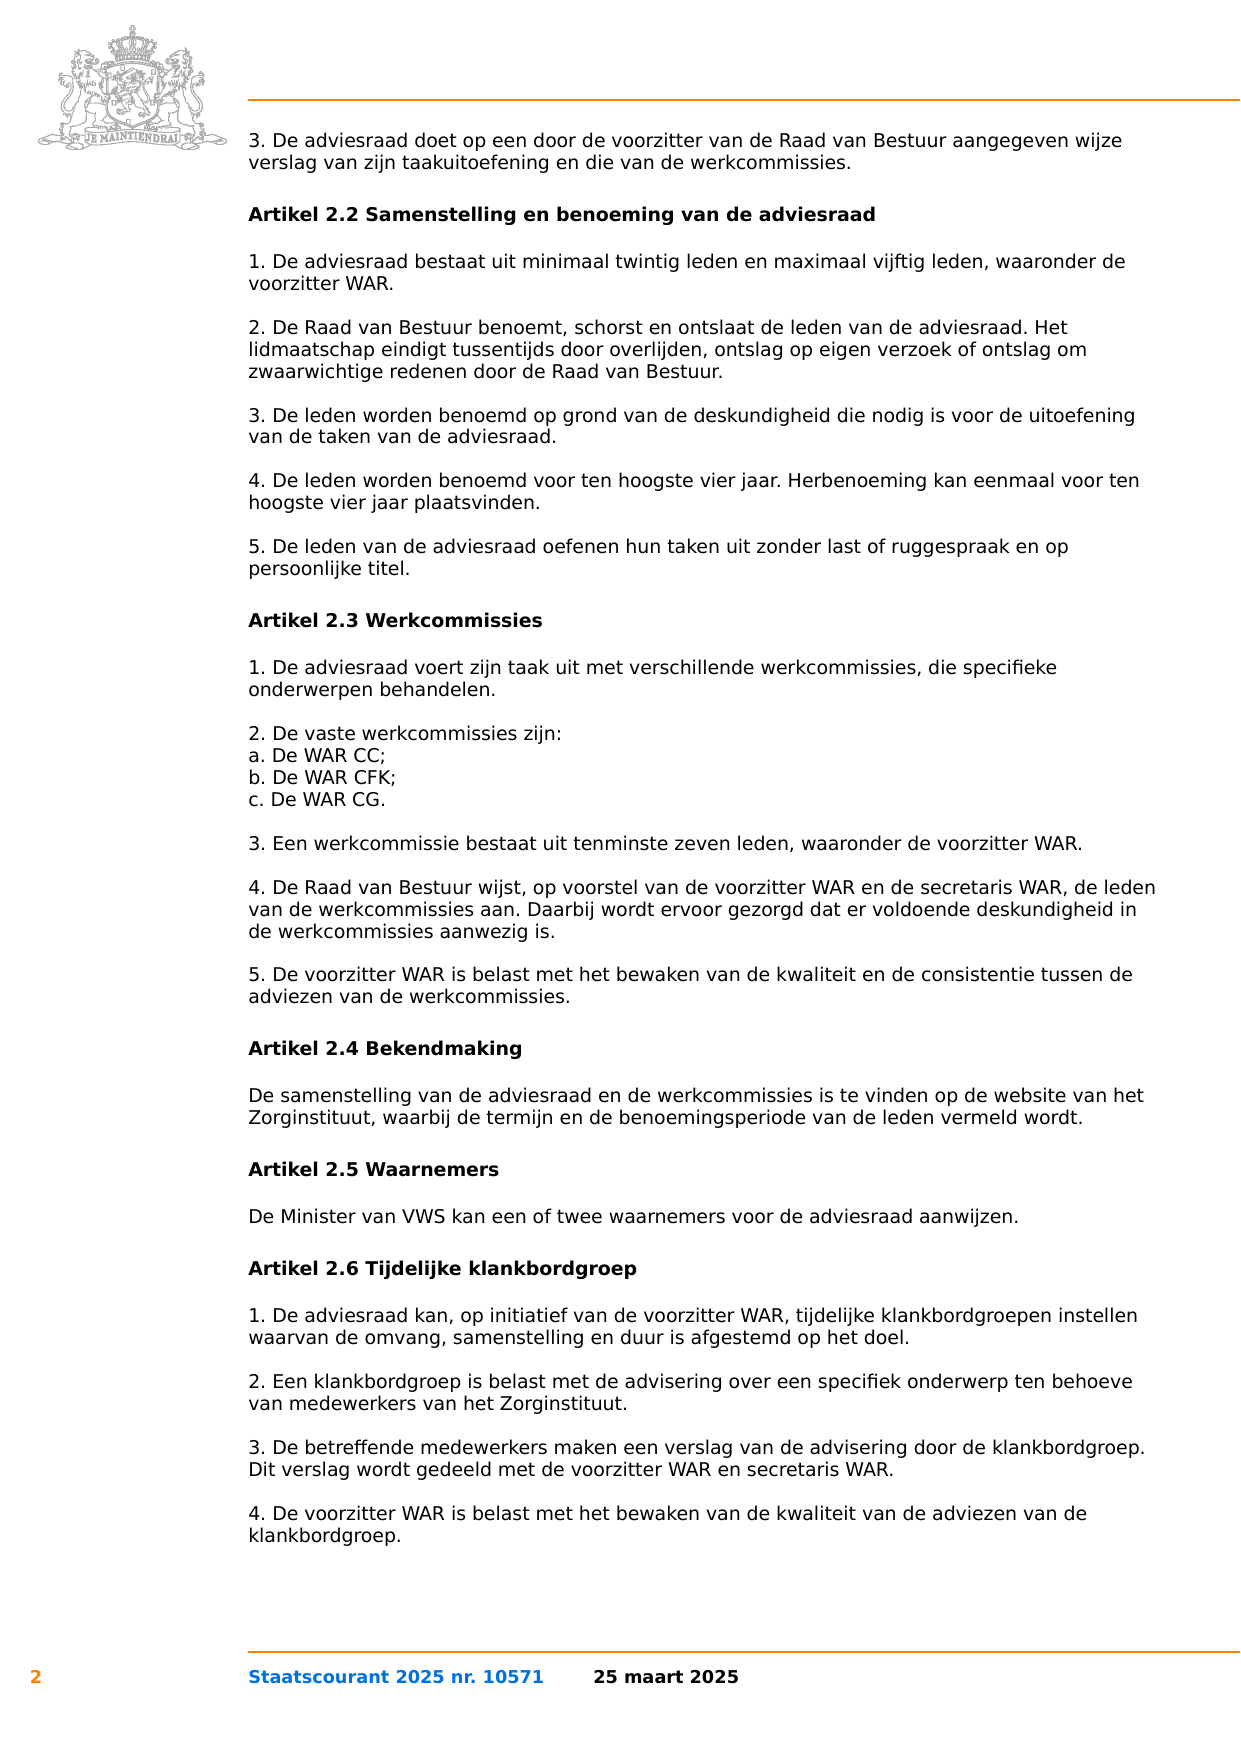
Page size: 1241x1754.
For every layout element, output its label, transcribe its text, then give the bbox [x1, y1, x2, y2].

subtitle Artikel 2.2 Samenstelling en benoeming van de adviesraad [248, 204, 1163, 226]
text 3. Een werkcommissie bestaat uit tenminste zeven leden, waaronder de voorzitter WAR. [248, 833, 1163, 855]
text 5. De leden van de adviesraad oefenen hun taken uit zonder last of ruggespraak en op persoonlijke titel. [248, 536, 1163, 580]
text 5. De voorzitter WAR is belast met het bewaken van de kwaliteit en de consistentie tussen de adviezen van de werkcommissies. [248, 964, 1163, 1008]
text 3. De adviesraad doet op een door de voorzitter van de Raad van Bestuur aangegeven wijze verslag van zijn taakuitoefening en die van de werkcommissies. [248, 130, 1163, 174]
picture [38, 25, 227, 150]
subtitle Artikel 2.3 Werkcommissies [248, 610, 1163, 632]
text De samenstelling van de adviesraad en de werkcommissies is te vinden op de website van het Zorginstituut, waarbij de termijn en de benoemingsperiode van de leden vermeld wordt. [248, 1085, 1163, 1129]
text De Minister van VWS kan een of twee waarnemers voor de adviesraad aanwijzen. [248, 1206, 1163, 1228]
text 1. De adviesraad bestaat uit minimaal twintig leden en maximaal vijftig leden, waaronder de voorzitter WAR. [248, 251, 1163, 295]
text 1. De adviesraad voert zijn taak uit met verschillende werkcommissies, die specifieke onderwerpen behandelen. [248, 657, 1163, 701]
text b. De WAR CFK; [248, 767, 1163, 789]
text 3. De leden worden benoemd op grond van de deskundigheid die nodig is voor de uitoefening van de taken van de adviesraad. [248, 404, 1163, 448]
text 2. De Raad van Bestuur benoemt, schorst en ontslaat de leden van de adviesraad. Het lidmaatschap eindigt tussentijds door overlijden, ontslag op eigen verzoek of ontslag om zwaarwichtige redenen door de Raad van Bestuur. [248, 317, 1163, 383]
text a. De WAR CC; [248, 745, 1163, 767]
text 3. De betreffende medewerkers maken een verslag van de advisering door de klankbordgroep. Dit verslag wordt gedeeld met de voorzitter WAR en secretaris WAR. [248, 1437, 1163, 1481]
text 4. De leden worden benoemd voor ten hoogste vier jaar. Herbenoeming kan eenmaal voor ten hoogste vier jaar plaatsvinden. [248, 470, 1163, 514]
subtitle Artikel 2.6 Tijdelijke klankbordgroep [248, 1258, 1163, 1280]
text 1. De adviesraad kan, op initiatief van de voorzitter WAR, tijdelijke klankbordgroepen instellen waarvan de omvang, samenstelling en duur is afgestemd op het doel. [248, 1305, 1163, 1349]
subtitle Artikel 2.4 Bekendmaking [248, 1038, 1163, 1060]
subtitle Artikel 2.5 Waarnemers [248, 1159, 1163, 1181]
text 2. Een klankbordgroep is belast met de advisering over een specifiek onderwerp ten behoeve van medewerkers van het Zorginstituut. [248, 1371, 1163, 1415]
text 4. De Raad van Bestuur wijst, op voorstel van de voorzitter WAR en de secretaris WAR, de leden van de werkcommissies aan. Daarbij wordt ervoor gezorgd dat er voldoende deskundigheid in de werkcommissies aanwezig is. [248, 877, 1163, 942]
text 2. De vaste werkcommissies zijn: [248, 723, 1163, 745]
text c. De WAR CG. [248, 789, 1163, 811]
text 4. De voorzitter WAR is belast met het bewaken van de kwaliteit van de adviezen van de klankbordgroep. [248, 1503, 1163, 1547]
